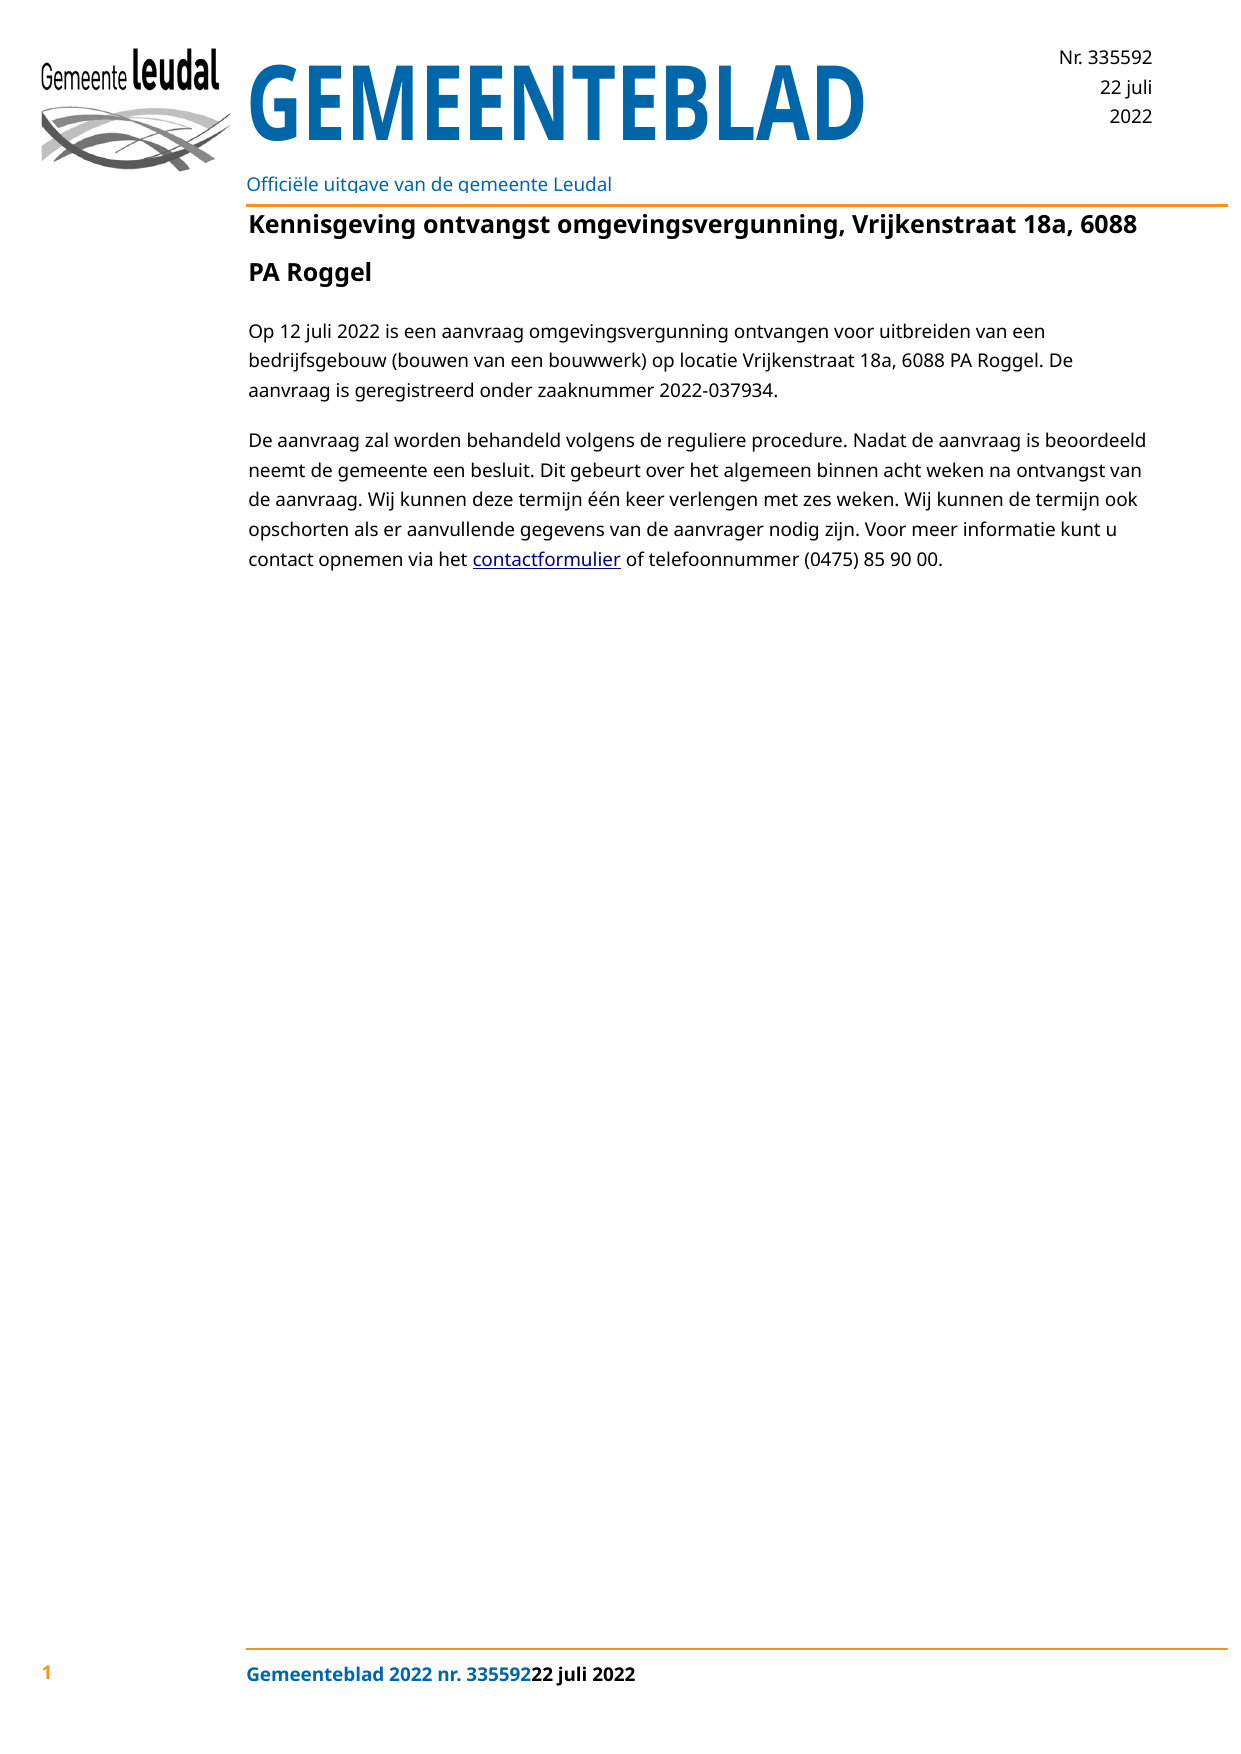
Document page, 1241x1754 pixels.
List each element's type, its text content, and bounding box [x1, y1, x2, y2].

text Kennisgeving ontvangst omgevingsvergunning, Vrijkenstraat 18a, 6088 PA Roggel [248, 207, 1152, 288]
text De aanvraag zal worden behandeld volgens de reguliere procedure. Nadat de aanvraag is beoordeeld neemt de gemeente een besluit. Dit gebeurt over het algemeen binnen acht weken na ontvangst van de aanvraag. Wij kunnen deze termijn één keer verlengen met zes weken. Wij kunnen de termijn ook opschorten als er aanvullende gegevens van de aanvrager nodig zijn. Voor meer informatie kunt u contact opnemen via het contactformulier of telefoonnummer (0475) 85 90 00. [248, 427, 1152, 572]
picture [41, 47, 231, 172]
text Op 12 juli 2022 is een aanvraag omgevingsvergunning ontvangen voor uitbreiden van een bedrijfsgebouw (bouwen van een bouwwerk) op locatie Vrijkenstraat 18a, 6088 PA Roggel. De aanvraag is geregistreerd onder zaaknummer 2022-037934. [248, 318, 1152, 403]
